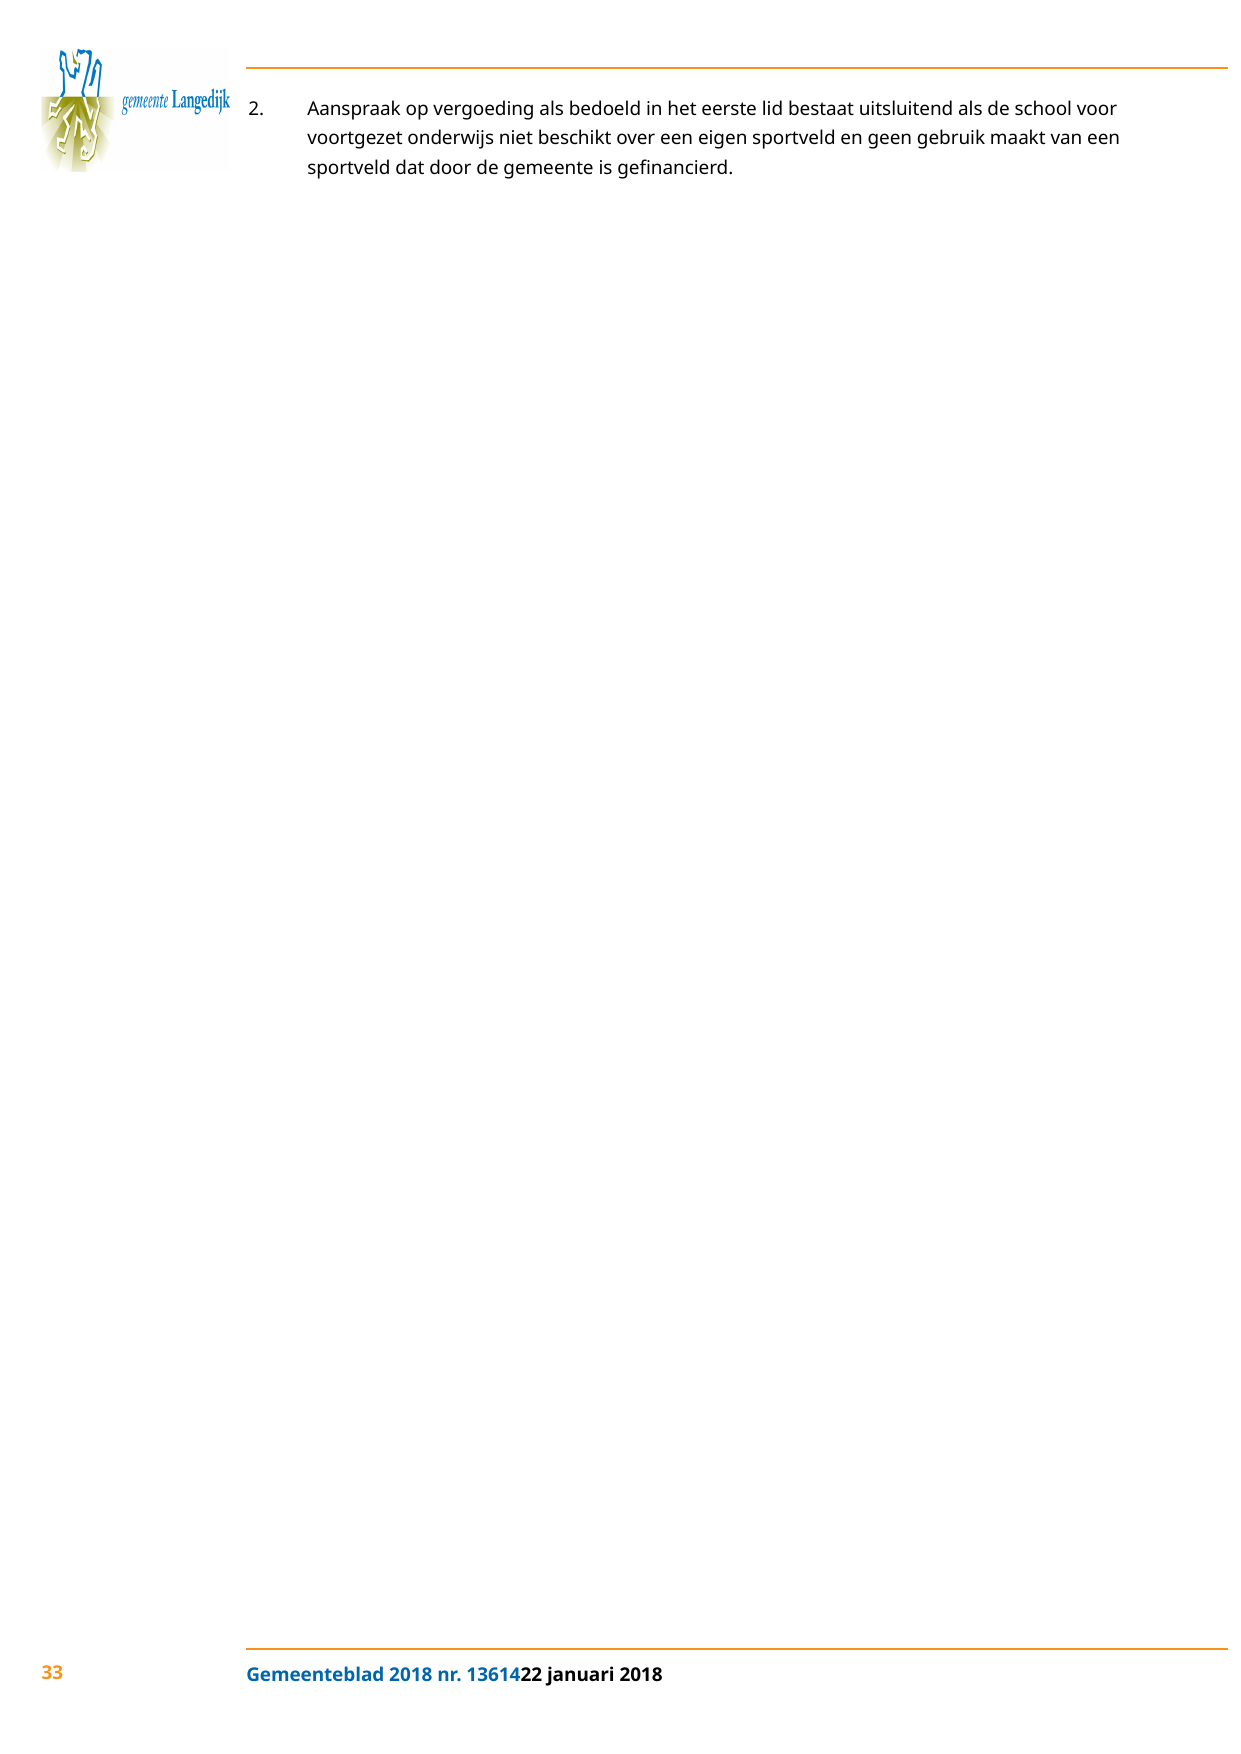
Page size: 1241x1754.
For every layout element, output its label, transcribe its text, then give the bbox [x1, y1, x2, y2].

list Aanspraak op vergoeding als bedoeld in het eerste lid bestaat uitsluitend als de school voor voortgezet onderwijs niet beschikt over een eigen sportveld en geen gebruik maakt van een sportveld dat door de gemeente is gefinancierd. [248, 95, 1152, 180]
picture [41, 47, 231, 172]
